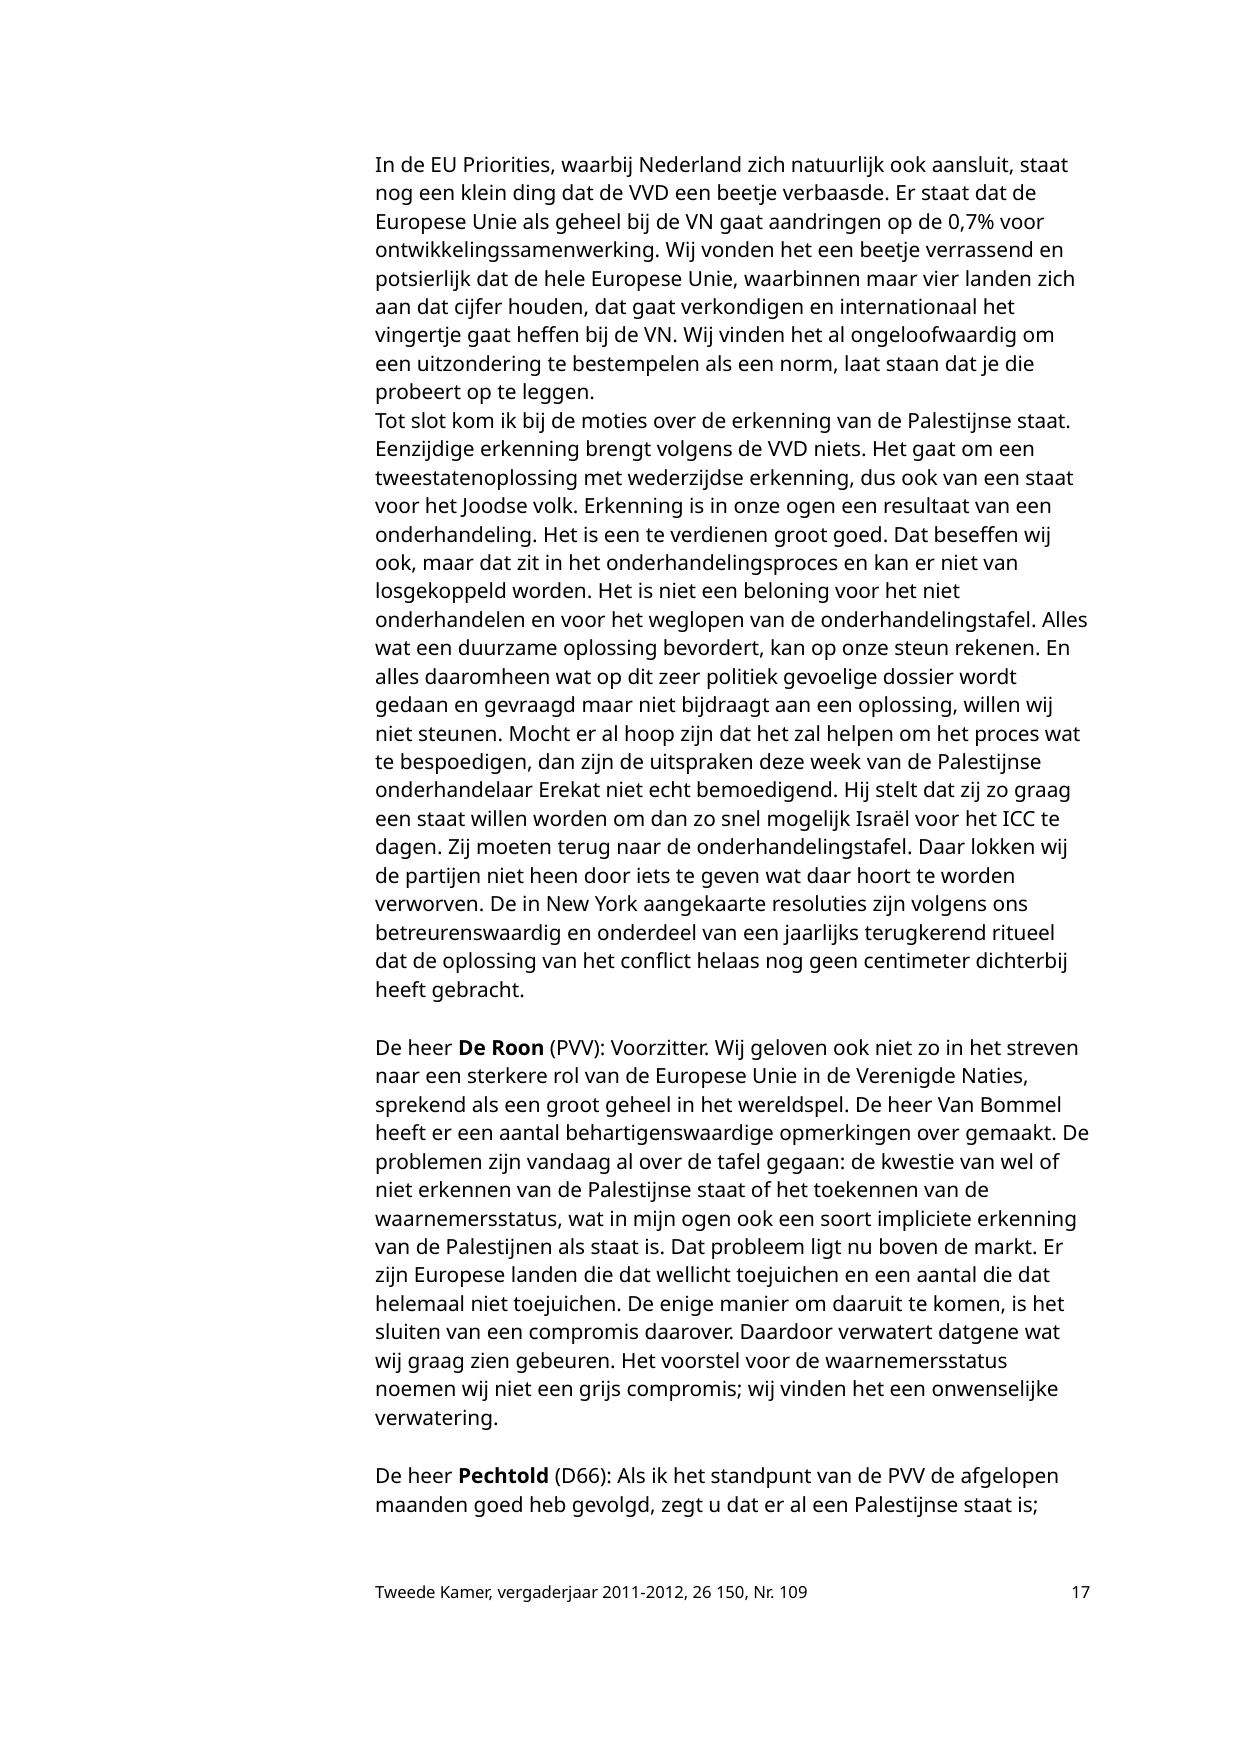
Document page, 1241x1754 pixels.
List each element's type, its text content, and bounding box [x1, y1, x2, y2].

text In de EU Priorities, waarbij Nederland zich natuurlijk ook aansluit, staat nog een klein ding dat de VVD een beetje verbaasde. Er staat dat de Europese Unie als geheel bij de VN gaat aandringen op de 0,7% voor ontwikkelingssamenwerking. Wij vonden het een beetje verrassend en potsierlijk dat de hele Europese Unie, waarbinnen maar vier landen zich aan dat cijfer houden, dat gaat verkondigen en internationaal het vingertje gaat heffen bij de VN. Wij vinden het al ongeloofwaardig om een uitzondering te bestempelen als een norm, laat staan dat je die probeert op te leggen. [375, 150, 1090, 406]
text Tot slot kom ik bij de moties over de erkenning van de Palestijnse staat. Eenzijdige erkenning brengt volgens de VVD niets. Het gaat om een tweestatenoplossing met wederzijdse erkenning, dus ook van een staat voor het Joodse volk. Erkenning is in onze ogen een resultaat van een onderhandeling. Het is een te verdienen groot goed. Dat beseffen wij ook, maar dat zit in het onderhandelingsproces en kan er niet van losgekoppeld worden. Het is niet een beloning voor het niet onderhandelen en voor het weglopen van de onderhandelingstafel. Alles wat een duurzame oplossing bevordert, kan op onze steun rekenen. En alles daaromheen wat op dit zeer politiek gevoelige dossier wordt gedaan en gevraagd maar niet bijdraagt aan een oplossing, willen wij niet steunen. Mocht er al hoop zijn dat het zal helpen om het proces wat te bespoedigen, dan zijn de uitspraken deze week van de Palestijnse onderhandelaar Erekat niet echt bemoedigend. Hij stelt dat zij zo graag een staat willen worden om dan zo snel mogelijk Israël voor het ICC te dagen. Zij moeten terug naar de onderhandelingstafel. Daar lokken wij de partijen niet heen door iets te geven wat daar hoort te worden verworven. De in New York aangekaarte resoluties zijn volgens ons betreurenswaardig en onderdeel van een jaarlijks terugkerend ritueel dat de oplossing van het conflict helaas nog geen centimeter dichterbij heeft gebracht. [375, 406, 1090, 1003]
text De heer De Roon (PVV): Voorzitter. Wij geloven ook niet zo in het streven naar een sterkere rol van de Europese Unie in de Verenigde Naties, sprekend als een groot geheel in het wereldspel. De heer Van Bommel heeft er een aantal behartigenswaardige opmerkingen over gemaakt. De problemen zijn vandaag al over de tafel gegaan: de kwestie van wel of niet erkennen van de Palestijnse staat of het toekennen van de waarnemersstatus, wat in mijn ogen ook een soort impliciete erkenning van de Palestijnen als staat is. Dat probleem ligt nu boven de markt. Er zijn Europese landen die dat wellicht toejuichen en een aantal die dat helemaal niet toejuichen. De enige manier om daaruit te komen, is het sluiten van een compromis daarover. Daardoor verwatert datgene wat wij graag zien gebeuren. Het voorstel voor de waarnemersstatus noemen wij niet een grijs compromis; wij vinden het een onwenselijke verwatering. [375, 1033, 1090, 1431]
text De heer Pechtold (D66): Als ik het standpunt van de PVV de afgelopen maanden goed heb gevolgd, zegt u dat er al een Palestijnse staat is; [375, 1461, 1090, 1518]
